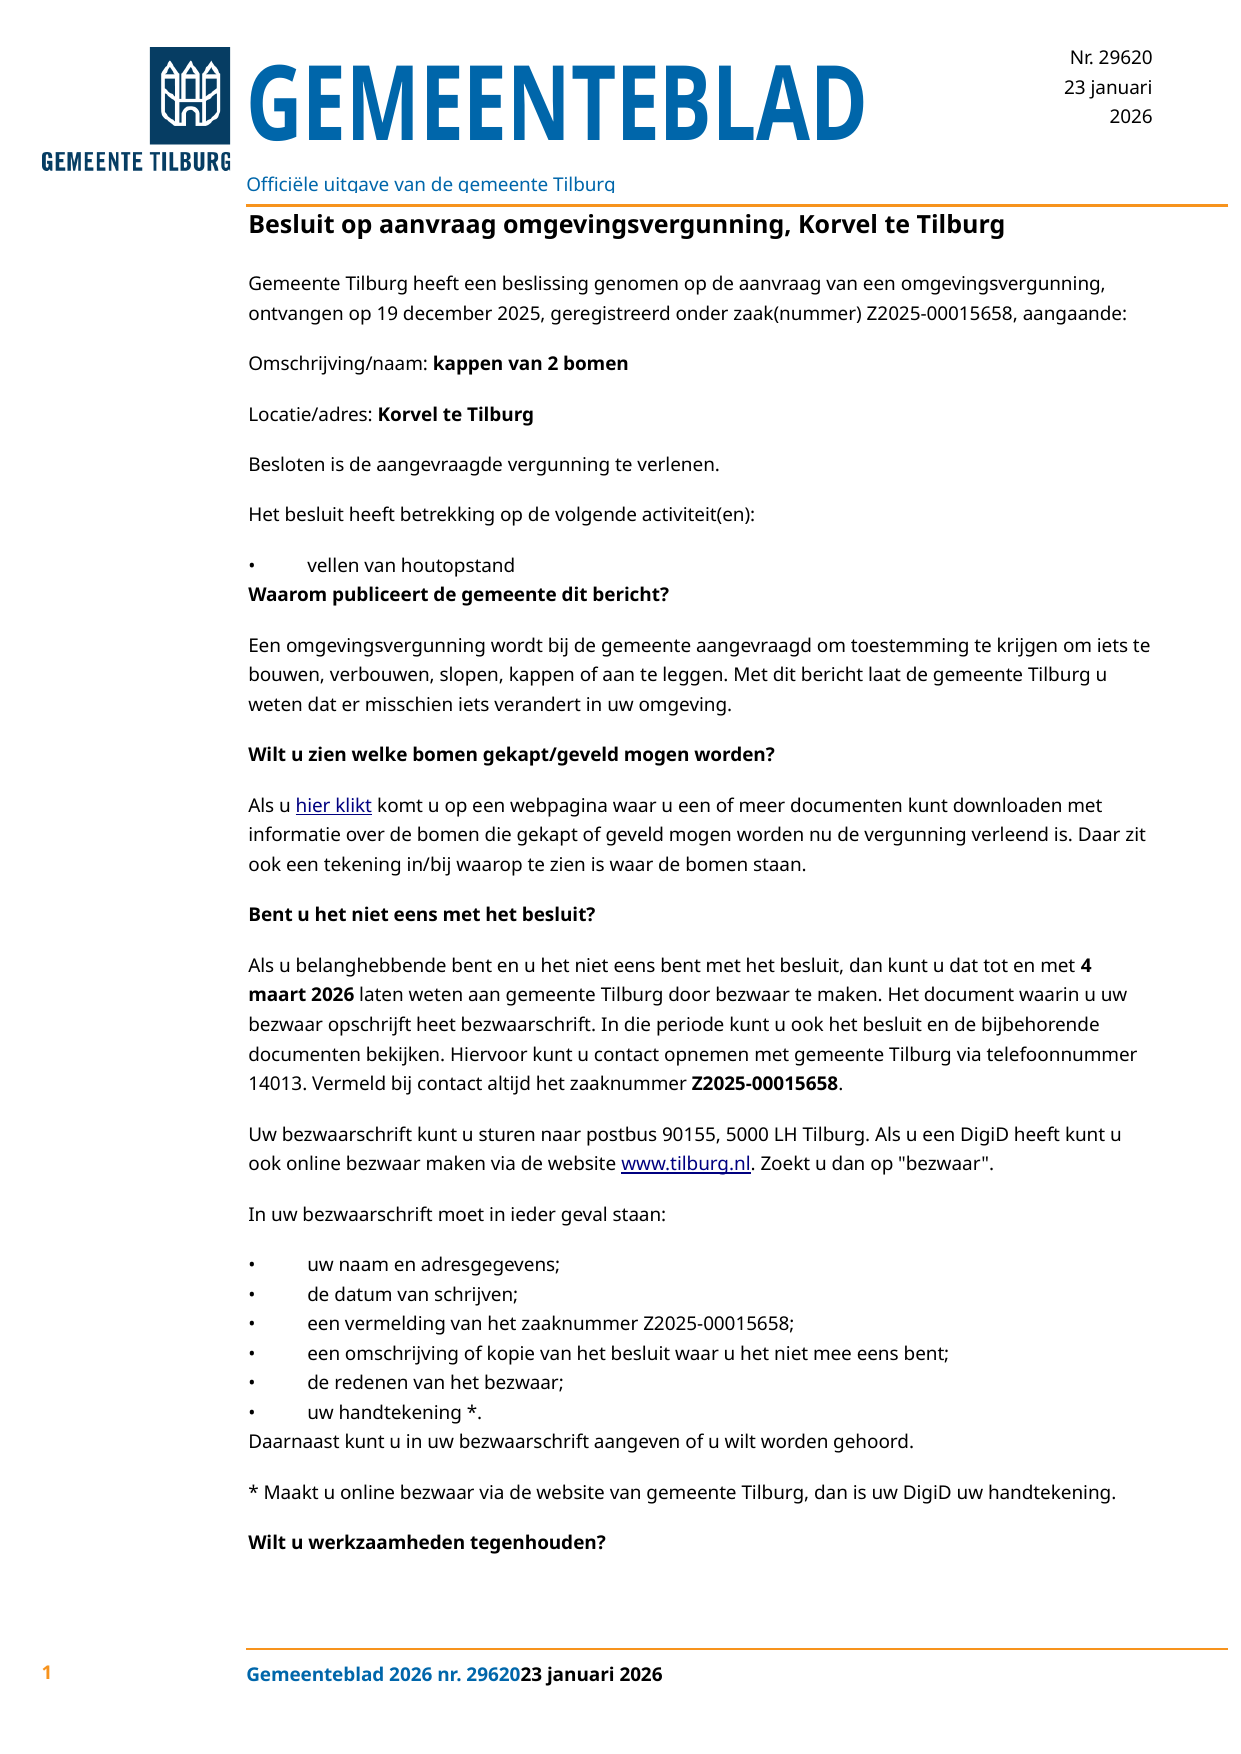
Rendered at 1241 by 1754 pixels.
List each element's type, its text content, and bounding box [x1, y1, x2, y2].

text Wilt u zien welke bomen gekapt/geveld mogen worden? [248, 742, 1152, 767]
text In uw bezwaarschrift moet in ieder geval staan: [248, 1201, 1152, 1226]
text Waarom publiceert de gemeente dit bericht? [248, 582, 1152, 607]
list de datum van schrijven; [248, 1281, 1152, 1306]
list een vermelding van het zaaknummer Z2025-00015658; [248, 1310, 1152, 1336]
text Wilt u werkzaamheden tegenhouden? [248, 1529, 1152, 1555]
text Bent u het niet eens met het besluit? [248, 902, 1152, 927]
text Als u belanghebbende bent en u het niet eens bent met het besluit, dan kunt u dat tot en met 4 maart 2026 laten weten aan gemeente Tilburg door bezwaar te maken. Het document waarin u uw bezwaar opschrijft heet bezwaarschrift. In die periode kunt u ook het besluit en de bijbehorende documenten bekijken. Hiervoor kunt u contact opnemen met gemeente Tilburg via telefoonnummer 14013. Vermeld bij contact altijd het zaaknummer Z2025-00015658. [248, 952, 1152, 1096]
picture [41, 47, 231, 172]
text Daarnaast kunt u in uw bezwaarschrift aangeven of u wilt worden gehoord. [248, 1429, 1152, 1454]
text Locatie/adres: Korvel te Tilburg [248, 401, 1152, 426]
text Besluit op aanvraag omgevingsvergunning, Korvel te Tilburg [248, 207, 1152, 241]
list een omschrijving of kopie van het besluit waar u het niet mee eens bent; [248, 1340, 1152, 1366]
text * Maakt u online bezwaar via de website van gemeente Tilburg, dan is uw DigiD uw handtekening. [248, 1479, 1152, 1505]
text Als u hier klikt komt u op een webpagina waar u een of meer documenten kunt downloaden met informatie over de bomen die gekapt of geveld mogen worden nu de vergunning verleend is. Daar zit ook een tekening in/bij waarop te zien is waar de bomen staan. [248, 792, 1152, 877]
text Gemeente Tilburg heeft een beslissing genomen op de aanvraag van een omgevingsvergunning, ontvangen op 19 december 2025, geregistreerd onder zaak(nummer) Z2025-00015658, aangaande: [248, 270, 1152, 326]
text Omschrijving/naam: kappen van 2 bomen [248, 350, 1152, 376]
text Het besluit heeft betrekking op de volgende activiteit(en): [248, 502, 1152, 527]
list vellen van houtopstand [248, 552, 1152, 578]
list uw handtekening *. [248, 1399, 1152, 1425]
list uw naam en adresgegevens; [248, 1251, 1152, 1277]
text Besloten is de aangevraagde vergunning te verlenen. [248, 451, 1152, 477]
text Uw bezwaarschrift kunt u sturen naar postbus 90155, 5000 LH Tilburg. Als u een DigiD heeft kunt u ook online bezwaar maken via de website www.tilburg.nl. Zoekt u dan op "bezwaar". [248, 1121, 1152, 1176]
list de redenen van het bezwaar; [248, 1369, 1152, 1395]
text Een omgevingsvergunning wordt bij de gemeente aangevraagd om toestemming te krijgen om iets te bouwen, verbouwen, slopen, kappen of aan te leggen. Met dit bericht laat de gemeente Tilburg u weten dat er misschien iets verandert in uw omgeving. [248, 632, 1152, 717]
